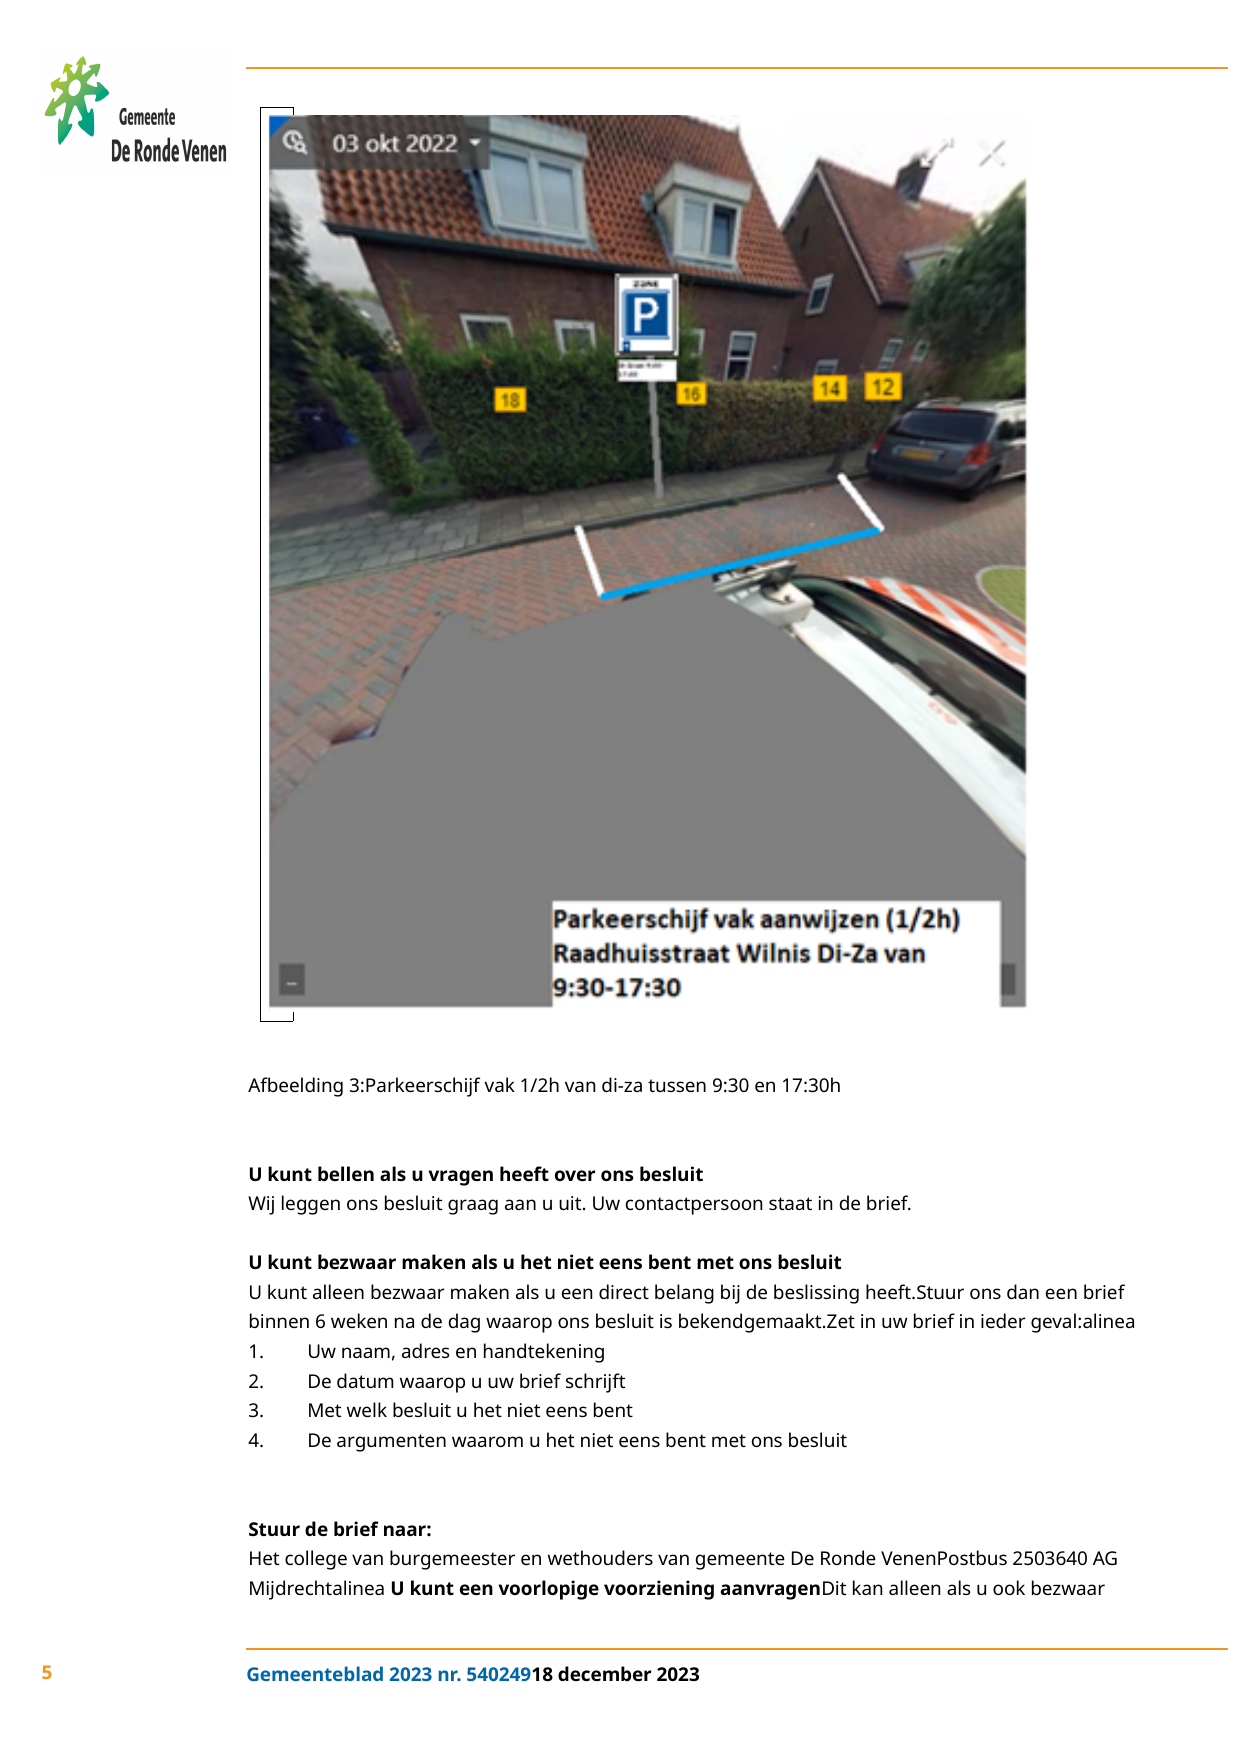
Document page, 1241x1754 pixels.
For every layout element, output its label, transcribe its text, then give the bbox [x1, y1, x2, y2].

text Afbeelding 3:Parkeerschijf vak 1/2h van di-za tussen 9:30 en 17:30h [248, 1072, 1152, 1098]
list De datum waarop u uw brief schrijft [248, 1368, 1152, 1393]
picture [268, 115, 1031, 1012]
text U kunt bezwaar maken als u het niet eens bent met ons besluit [248, 1249, 1152, 1275]
list De argumenten waarom u het niet eens bent met ons besluit [248, 1427, 1152, 1453]
text U kunt bellen als u vragen heeft over ons besluit [248, 1161, 1152, 1186]
text U kunt alleen bezwaar maken als u een direct belang bij de beslissing heeft.Stuur ons dan een brief binnen 6 weken na de dag waarop ons besluit is bekendgemaakt.Zet in uw brief in ieder geval:alinea [248, 1279, 1152, 1334]
text Wij leggen ons besluit graag aan u uit. Uw contactpersoon staat in de brief. [248, 1190, 1152, 1216]
list Uw naam, adres en handtekening [248, 1338, 1152, 1364]
text Het college van burgemeester en wethouders van gemeente De Ronde VenenPostbus 2503640 AG Mijdrechtalinea U kunt een voorlopige voorziening aanvragenDit kan alleen als u ook bezwaar [248, 1545, 1152, 1601]
text Stuur de brief naar: [248, 1516, 1152, 1541]
picture [41, 47, 231, 172]
list Met welk besluit u het niet eens bent [248, 1397, 1152, 1423]
